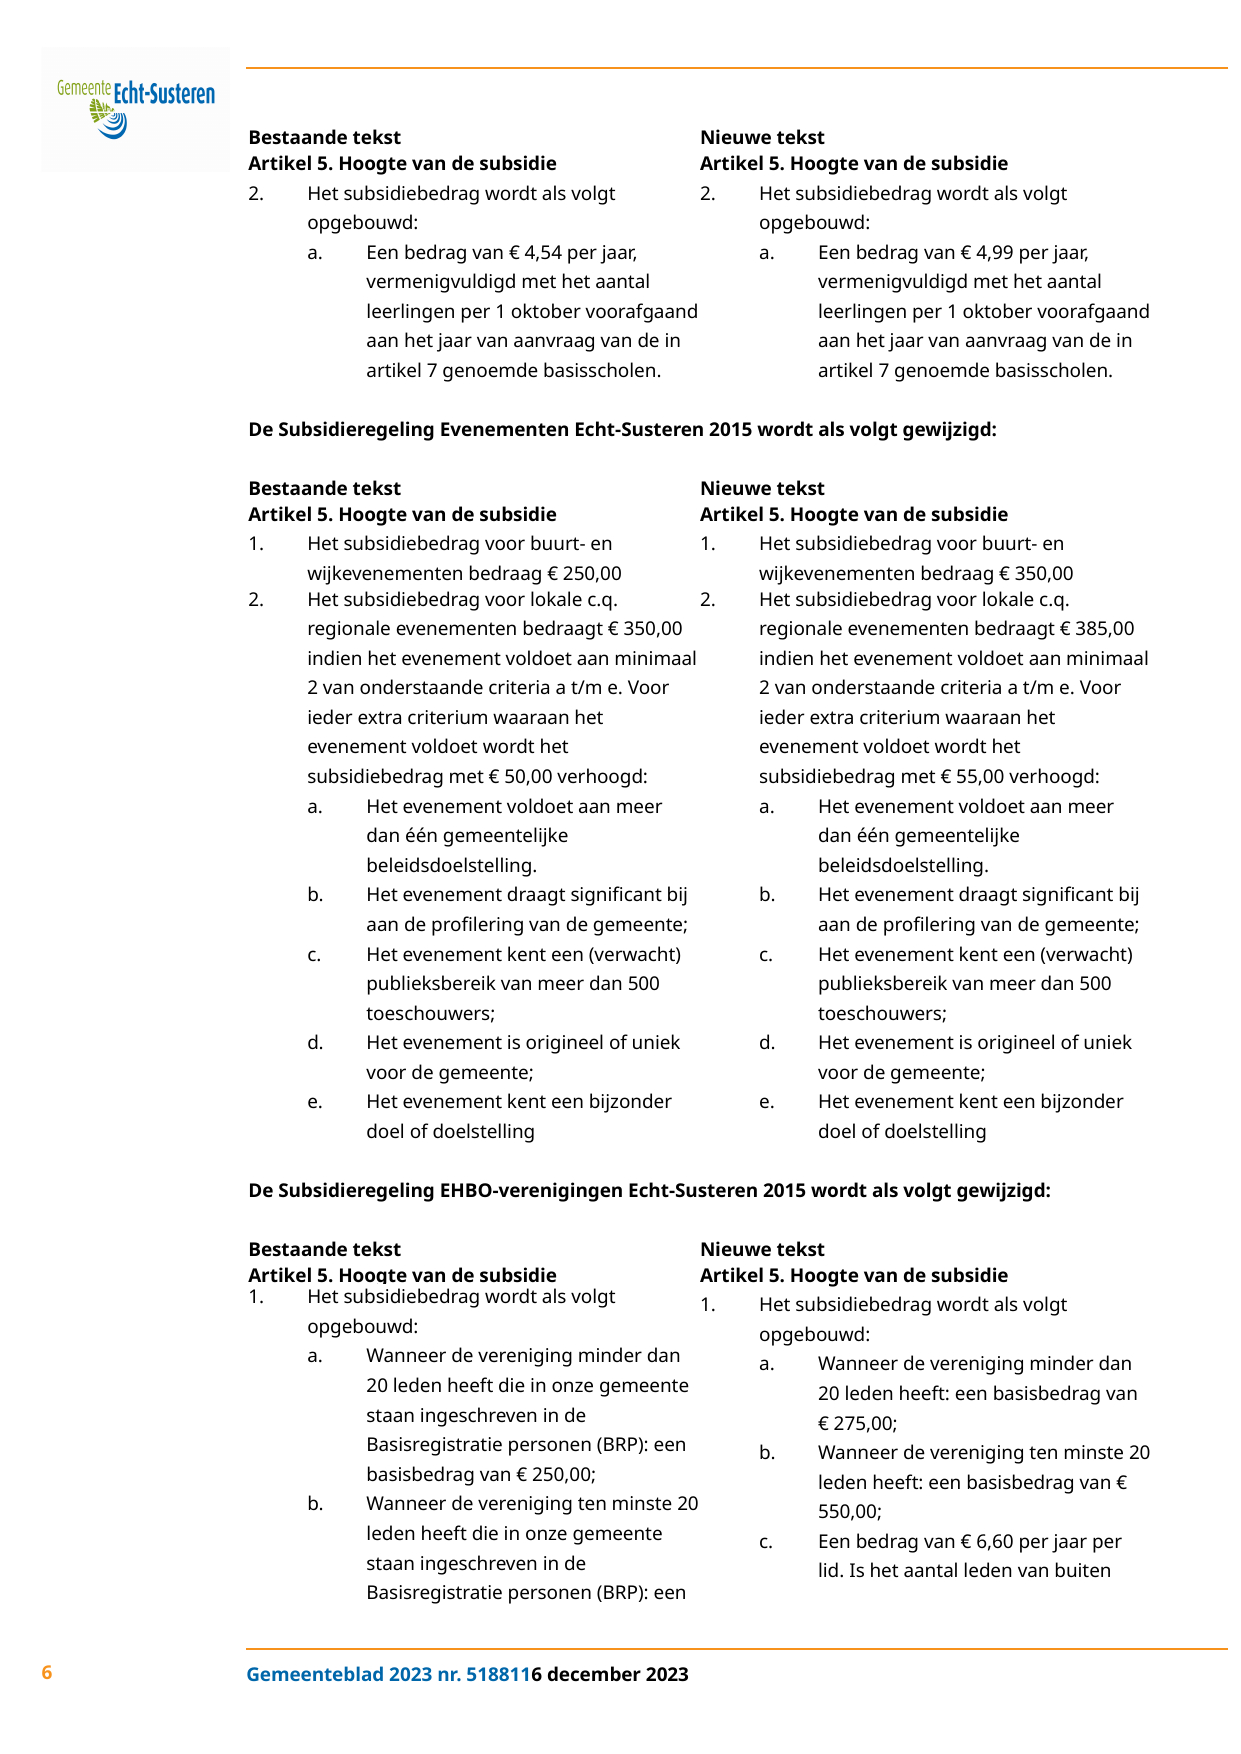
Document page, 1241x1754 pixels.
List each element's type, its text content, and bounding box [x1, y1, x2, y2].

table_cell Artikel 5. Hoogte van de subsidie Het subsidiebedrag wordt als volgt opgebouwd: Een bedrag van € 4,54 per jaar, vermenigvuldigd met het aantal leerlingen per 1 oktober voorafgaand aan het jaar van aanvraag van de in artikel 7 genoemde basisscholen. [248, 150, 700, 383]
table_cell Artikel 5. Hoogte van de subsidie Het subsidiebedrag voor buurt- en wijkevenementen bedraag € 250,00 [248, 501, 700, 586]
table_cell Artikel 5. Hoogte van de subsidie Het subsidiebedrag wordt als volgt opgebouwd: Een bedrag van € 4,99 per jaar, vermenigvuldigd met het aantal leerlingen per 1 oktober voorafgaand aan het jaar van aanvraag van de in artikel 7 genoemde basisscholen. [700, 150, 1152, 383]
table_header Nieuwe tekst [700, 1236, 1152, 1262]
picture [41, 47, 231, 172]
text De Subsidieregeling EHBO-verenigingen Echt-Susteren 2015 wordt als volgt gewijzigd: [248, 1177, 1152, 1202]
table_header Bestaande tekst [248, 125, 700, 150]
table_header Nieuwe tekst [700, 125, 1152, 150]
table_header Nieuwe tekst [700, 475, 1152, 501]
text De Subsidieregeling Evenementen Echt-Susteren 2015 wordt als volgt gewijzigd: [248, 416, 1152, 442]
table_cell Het subsidiebedrag voor lokale c.q. regionale evenementen bedraagt € 385,00 indien het evenement voldoet aan minimaal 2 van onderstaande criteria a t/m e. Voor ieder extra criterium waaraan het evenement voldoet wordt het subsidiebedrag met € 55,00 verhoogd: Het evenement voldoet aan meer dan één gemeentelijke beleidsdoelstelling. Het evenement draagt significant bij aan de profilering van de gemeente; Het evenement kent een (verwacht) publieksbereik van meer dan 500 toeschouwers; Het evenement is origineel of uniek voor de gemeente; Het evenement kent een bijzonder doel of doelstelling [700, 586, 1152, 1144]
table_header Bestaande tekst [248, 475, 700, 501]
table_cell Artikel 5. Hoogte van de subsidie Het subsidiebedrag voor buurt- en wijkevenementen bedraag € 350,00 [700, 501, 1152, 586]
table_cell Artikel 5. Hoogte van de subsidie Het subsidiebedrag wordt als volgt opgebouwd: Wanneer de vereniging minder dan 20 leden heeft die in onze gemeente staan ingeschreven in de Basisregistratie personen (BRP): een basisbedrag van € 250,00; Wanneer de vereniging ten minste 20 leden heeft die in onze gemeente staan ingeschreven in de Basisregistratie personen (BRP): een [248, 1262, 700, 1605]
table_header Bestaande tekst [248, 1236, 700, 1262]
table_cell Artikel 5. Hoogte van de subsidie Het subsidiebedrag wordt als volgt opgebouwd: Wanneer de vereniging minder dan 20 leden heeft: een basisbedrag van € 275,00; Wanneer de vereniging ten minste 20 leden heeft: een basisbedrag van € 550,00; Een bedrag van € 6,60 per jaar per lid. Is het aantal leden van buiten [700, 1262, 1152, 1605]
table_cell Het subsidiebedrag voor lokale c.q. regionale evenementen bedraagt € 350,00 indien het evenement voldoet aan minimaal 2 van onderstaande criteria a t/m e. Voor ieder extra criterium waaraan het evenement voldoet wordt het subsidiebedrag met € 50,00 verhoogd: Het evenement voldoet aan meer dan één gemeentelijke beleidsdoelstelling. Het evenement draagt significant bij aan de profilering van de gemeente; Het evenement kent een (verwacht) publieksbereik van meer dan 500 toeschouwers; Het evenement is origineel of uniek voor de gemeente; Het evenement kent een bijzonder doel of doelstelling [248, 586, 700, 1144]
